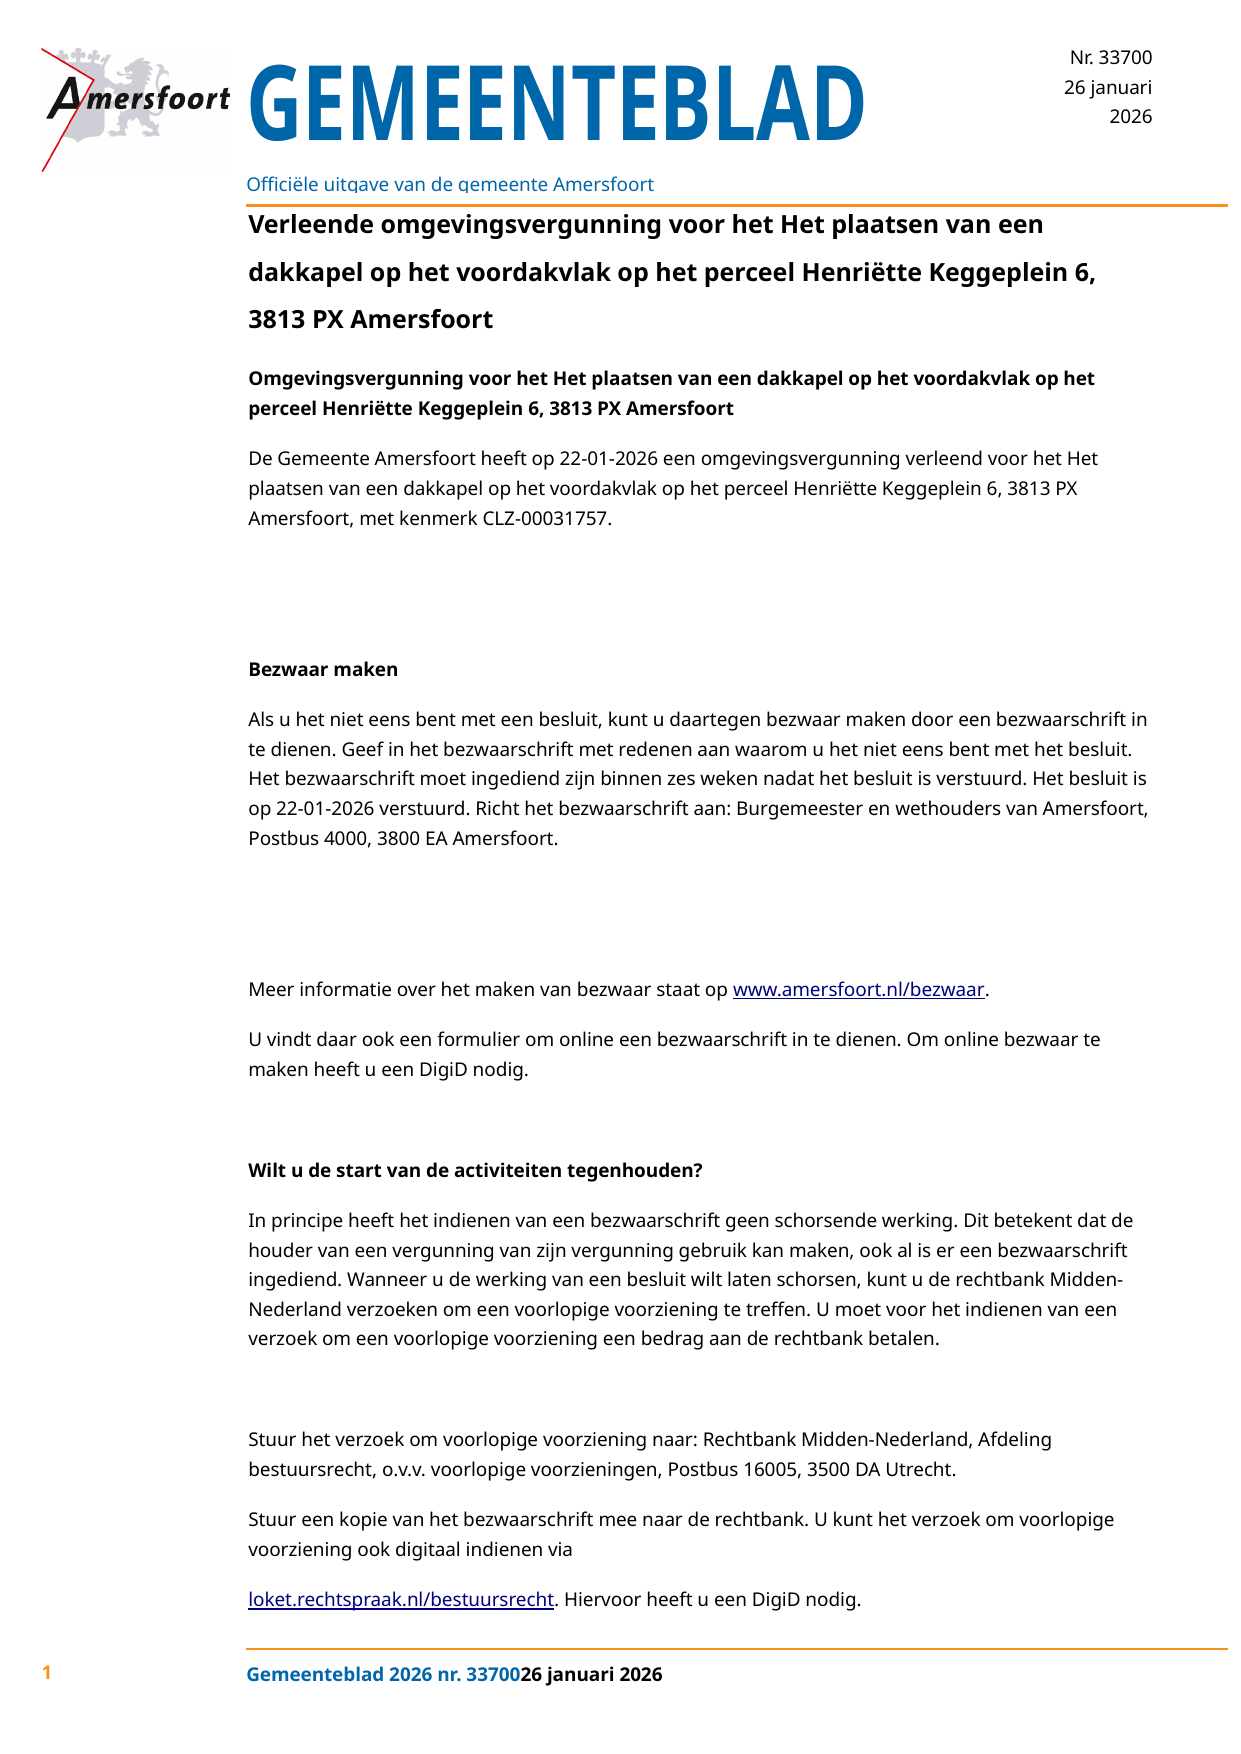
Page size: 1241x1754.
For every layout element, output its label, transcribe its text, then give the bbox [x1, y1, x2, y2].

text Stuur het verzoek om voorlopige voorziening naar: Rechtbank Midden-Nederland, Afdeling bestuursrecht, o.v.v. voorlopige voorzieningen, Postbus 16005, 3500 DA Utrecht. [248, 1426, 1152, 1482]
text In principe heeft het indienen van een bezwaarschrift geen schorsende werking. Dit betekent dat de houder van een vergunning van zijn vergunning gebruik kan maken, ook al is er een bezwaarschrift ingediend. Wanneer u de werking van een besluit wilt laten schorsen, kunt u de rechtbank Midden-Nederland verzoeken om een voorlopige voorziening te treffen. U moet voor het indienen van een verzoek om een voorlopige voorziening een bedrag aan de rechtbank betalen. [248, 1207, 1152, 1351]
text Bezwaar maken [248, 656, 1152, 682]
text loket.rechtspraak.nl/bestuursrecht. Hiervoor heeft u een DigiD nodig. [248, 1586, 1152, 1612]
text Omgevingsvergunning voor het Het plaatsen van een dakkapel op het voordakvlak op het perceel Henriëtte Keggeplein 6, 3813 PX Amersfoort [248, 366, 1152, 421]
text Meer informatie over het maken van bezwaar staat op www.amersfoort.nl/bezwaar. [248, 976, 1152, 1002]
text De Gemeente Amersfoort heeft op 22-01-2026 een omgevingsvergunning verleend voor het Het plaatsen van een dakkapel op het voordakvlak op het perceel Henriëtte Keggeplein 6, 3813 PX Amersfoort, met kenmerk CLZ-00031757. [248, 446, 1152, 530]
text U vindt daar ook een formulier om online een bezwaarschrift in te dienen. Om online bezwaar te maken heeft u een DigiD nodig. [248, 1026, 1152, 1082]
text Stuur een kopie van het bezwaarschrift mee naar de rechtbank. U kunt het verzoek om voorlopige voorziening ook digitaal indienen via [248, 1506, 1152, 1562]
text Verleende omgevingsvergunning voor het Het plaatsen van een dakkapel op het voordakvlak op het perceel Henriëtte Keggeplein 6, 3813 PX Amersfoort [248, 207, 1152, 336]
text Wilt u de start van de activiteiten tegenhouden? [248, 1157, 1152, 1182]
picture [41, 47, 231, 172]
text Als u het niet eens bent met een besluit, kunt u daartegen bezwaar maken door een bezwaarschrift in te dienen. Geef in het bezwaarschrift met redenen aan waarom u het niet eens bent met het besluit. Het bezwaarschrift moet ingediend zijn binnen zes weken nadat het besluit is verstuurd. Het besluit is op 22-01-2026 verstuurd. Richt het bezwaarschrift aan: Burgemeester en wethouders van Amersfoort, Postbus 4000, 3800 EA Amersfoort. [248, 706, 1152, 850]
